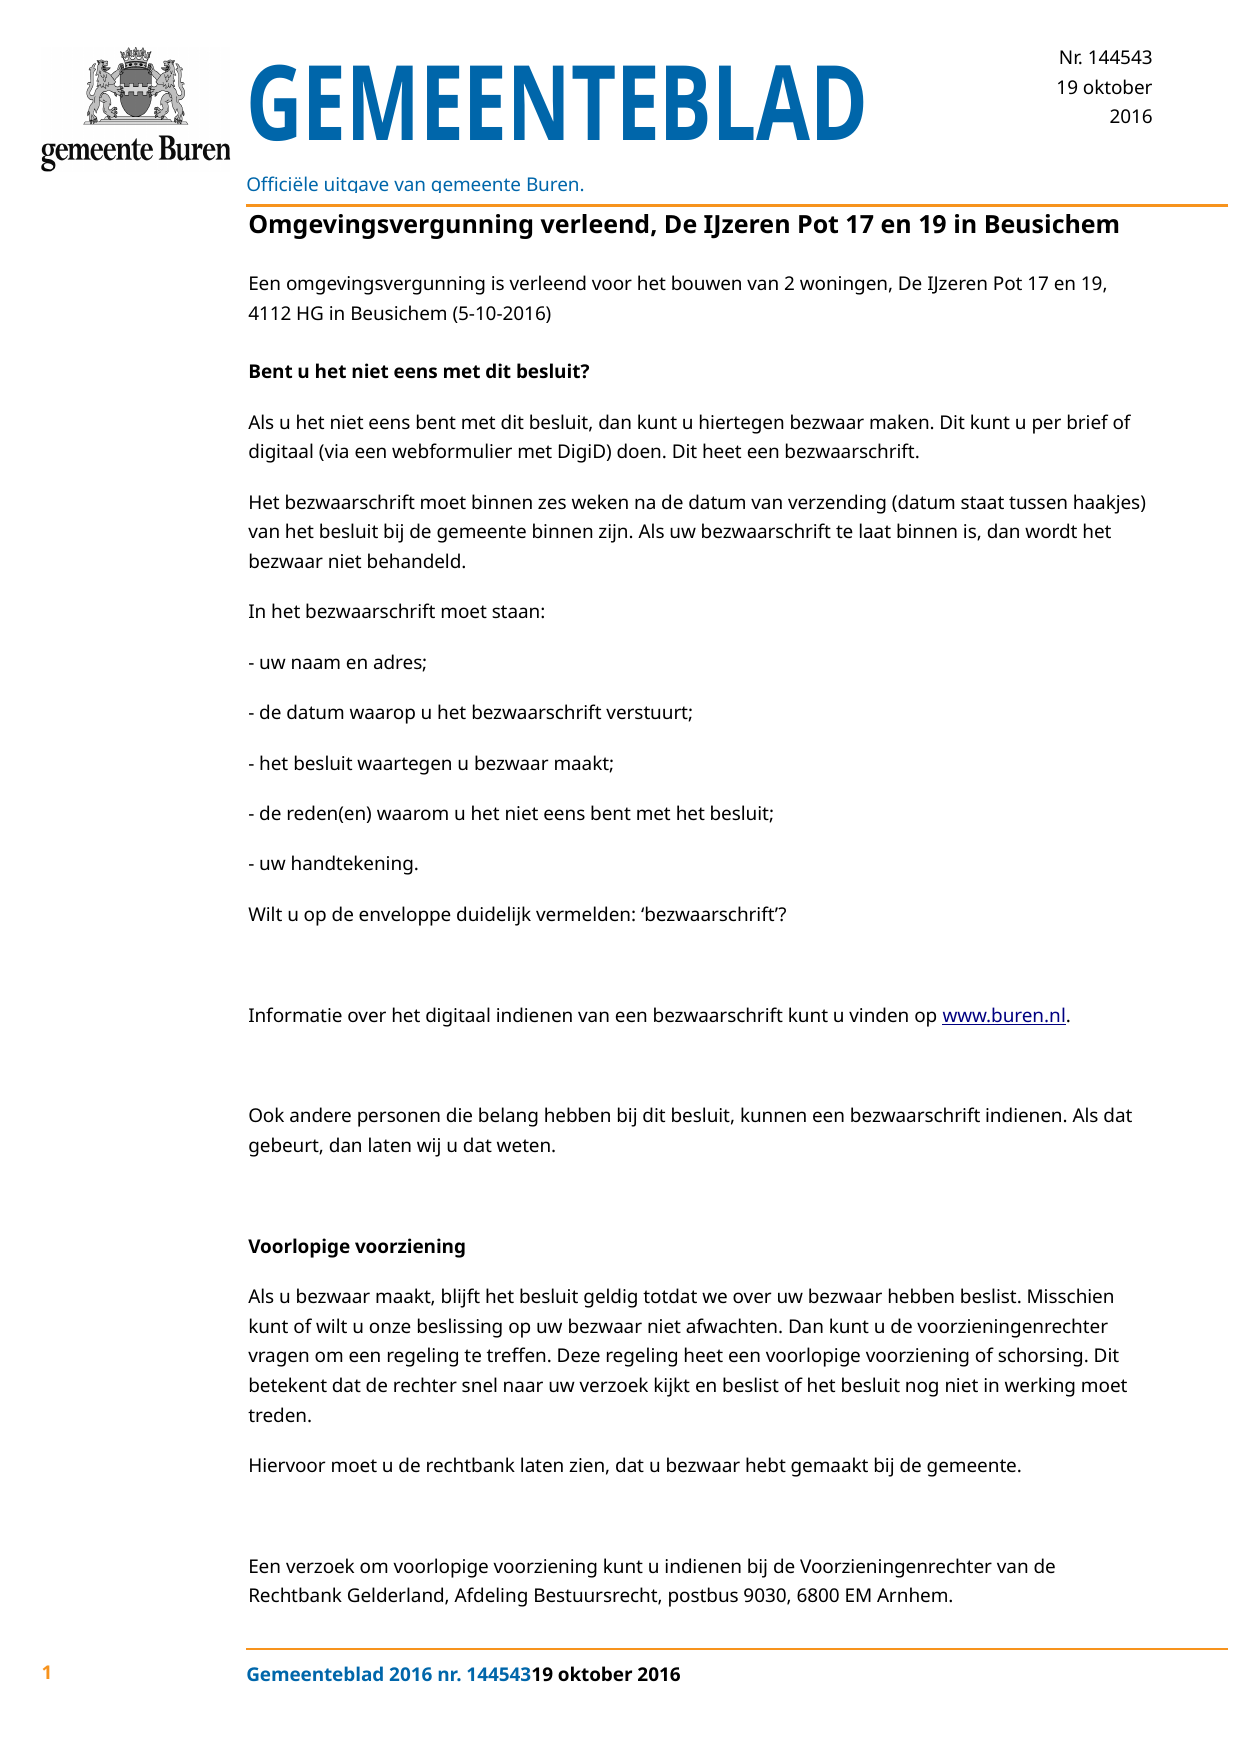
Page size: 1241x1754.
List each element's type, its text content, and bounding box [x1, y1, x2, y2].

text Bent u het niet eens met dit besluit? [248, 358, 1152, 384]
text Voorlopige voorziening [248, 1233, 1152, 1259]
text Een verzoek om voorlopige voorziening kunt u indienen bij de Voorzieningenrechter van de Rechtbank Gelderland, Afdeling Bestuursrecht, postbus 9030, 6800 EM Arnhem. [248, 1553, 1152, 1608]
text Ook andere personen die belang hebben bij dit besluit, kunnen een bezwaarschrift indienen. Als dat gebeurt, dan laten wij u dat weten. [248, 1103, 1152, 1158]
text Als u het niet eens bent met dit besluit, dan kunt u hiertegen bezwaar maken. Dit kunt u per brief of digitaal (via een webformulier met DigiD) doen. Dit heet een bezwaarschrift. [248, 409, 1152, 464]
text - uw handtekening. [248, 851, 1152, 876]
picture [41, 47, 231, 172]
text Wilt u op de enveloppe duidelijk vermelden: ‘bezwaarschrift’? [248, 901, 1152, 927]
table_header Een omgevingsvergunning is verleend voor het bouwen van 2 woningen, De IJzeren Pot 17 en 19, 4112 HG in Beusichem (5-10-2016) [248, 270, 1152, 355]
text - de datum waarop u het bezwaarschrift verstuurt; [248, 699, 1152, 725]
text Informatie over het digitaal indienen van een bezwaarschrift kunt u vinden op www.buren.nl. [248, 1002, 1152, 1028]
text Als u bezwaar maakt, blijft het besluit geldig totdat we over uw bezwaar hebben beslist. Misschien kunt of wilt u onze beslissing op uw bezwaar niet afwachten. Dan kunt u de voorzieningenrechter vragen om een regeling te treffen. Deze regeling heet een voorlopige voorziening of schorsing. Dit betekent dat de rechter snel naar uw verzoek kijkt en beslist of het besluit nog niet in werking moet treden. [248, 1283, 1152, 1428]
text Omgevingsvergunning verleend, De IJzeren Pot 17 en 19 in Beusichem [248, 207, 1152, 241]
text - uw naam en adres; [248, 649, 1152, 675]
text - het besluit waartegen u bezwaar maakt; [248, 750, 1152, 776]
text - de reden(en) waarom u het niet eens bent met het besluit; [248, 800, 1152, 826]
text In het bezwaarschrift moet staan: [248, 598, 1152, 624]
text Het bezwaarschrift moet binnen zes weken na de datum van verzending (datum staat tussen haakjes) van het besluit bij de gemeente binnen zijn. Als uw bezwaarschrift te laat binnen is, dan wordt het bezwaar niet behandeld. [248, 489, 1152, 574]
text Hiervoor moet u de rechtbank laten zien, dat u bezwaar hebt gemaakt bij de gemeente. [248, 1452, 1152, 1478]
